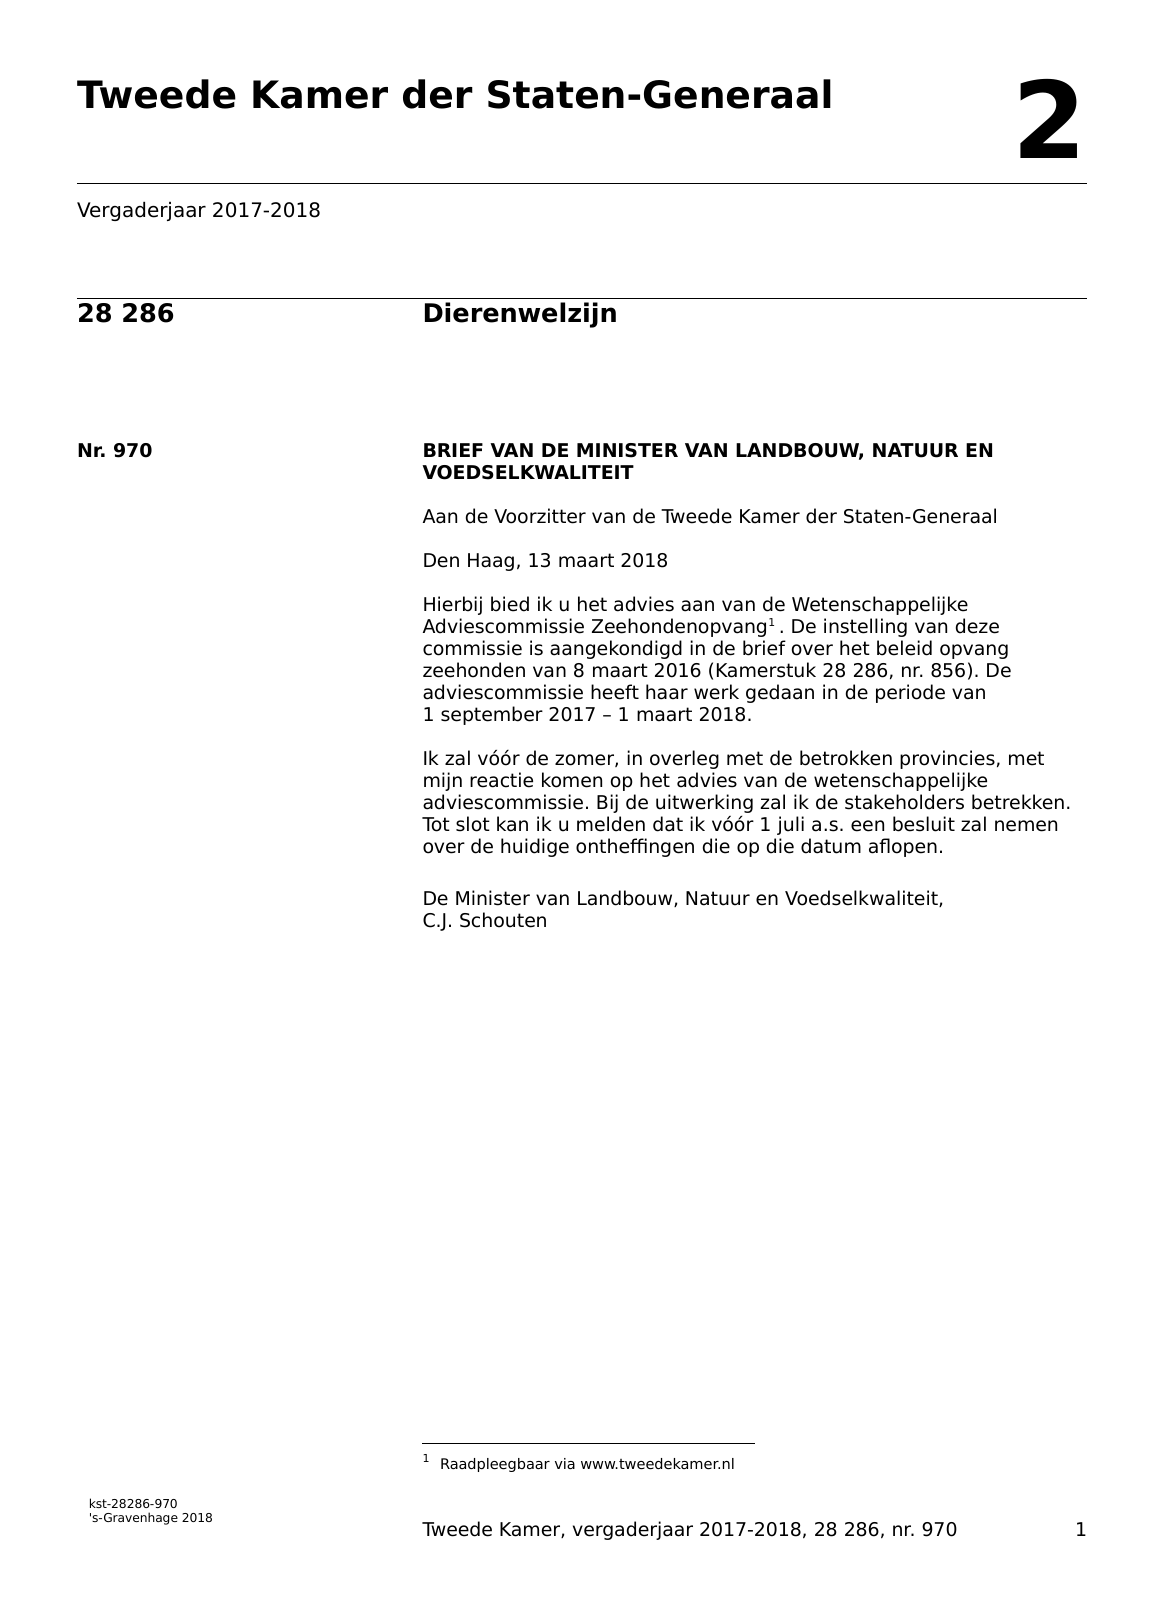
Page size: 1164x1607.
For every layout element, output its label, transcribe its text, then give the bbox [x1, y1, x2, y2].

text Ik zal vóór de zomer, in overleg met de betrokken provincies, met mijn reactie komen op het advies van de wetenschappelijke adviescommissie. Bij de uitwerking zal ik de stakeholders betrekken. Tot slot kan ik u melden dat ik vóór 1 juli a.s. een besluit zal nemen over de huidige ontheffingen die op die datum aflopen. [422, 748, 1087, 858]
table_header Tweede Kamer der Staten-Generaal [77, 59, 886, 183]
text kst-28286-970 [88, 1497, 323, 1511]
subtitle 28 286 Dierenwelzijn [77, 299, 1087, 329]
text 's-Gravenhage 2018 [88, 1511, 323, 1525]
text Raadpleegbaar via www.tweedekamer.nl [422, 1452, 1087, 1474]
table_header 2 [886, 59, 1087, 183]
text Hierbij bied ik u het advies aan van de Wetenschappelijke Adviescommissie Zeehondenopvang. De instelling van deze commissie is aangekondigd in de brief over het beleid opvang zeehonden van 8 maart 2016 (Kamerstuk 28 286, nr. 856). De adviescommissie heeft haar werk gedaan in de periode van 1 september 2017 – 1 maart 2018. [422, 594, 1087, 726]
text De Minister van Landbouw, Natuur en Voedselkwaliteit, C.J. Schouten [422, 888, 1087, 932]
table_cell Vergaderjaar 2017-2018 [77, 184, 1087, 298]
text Aan de Voorzitter van de Tweede Kamer der Staten-Generaal [422, 506, 1087, 528]
text Den Haag, 13 maart 2018 [422, 550, 1087, 572]
subtitle Nr. 970 BRIEF VAN DE MINISTER VAN LANDBOUW, NATUUR EN VOEDSELKWALITEIT [77, 440, 1087, 484]
